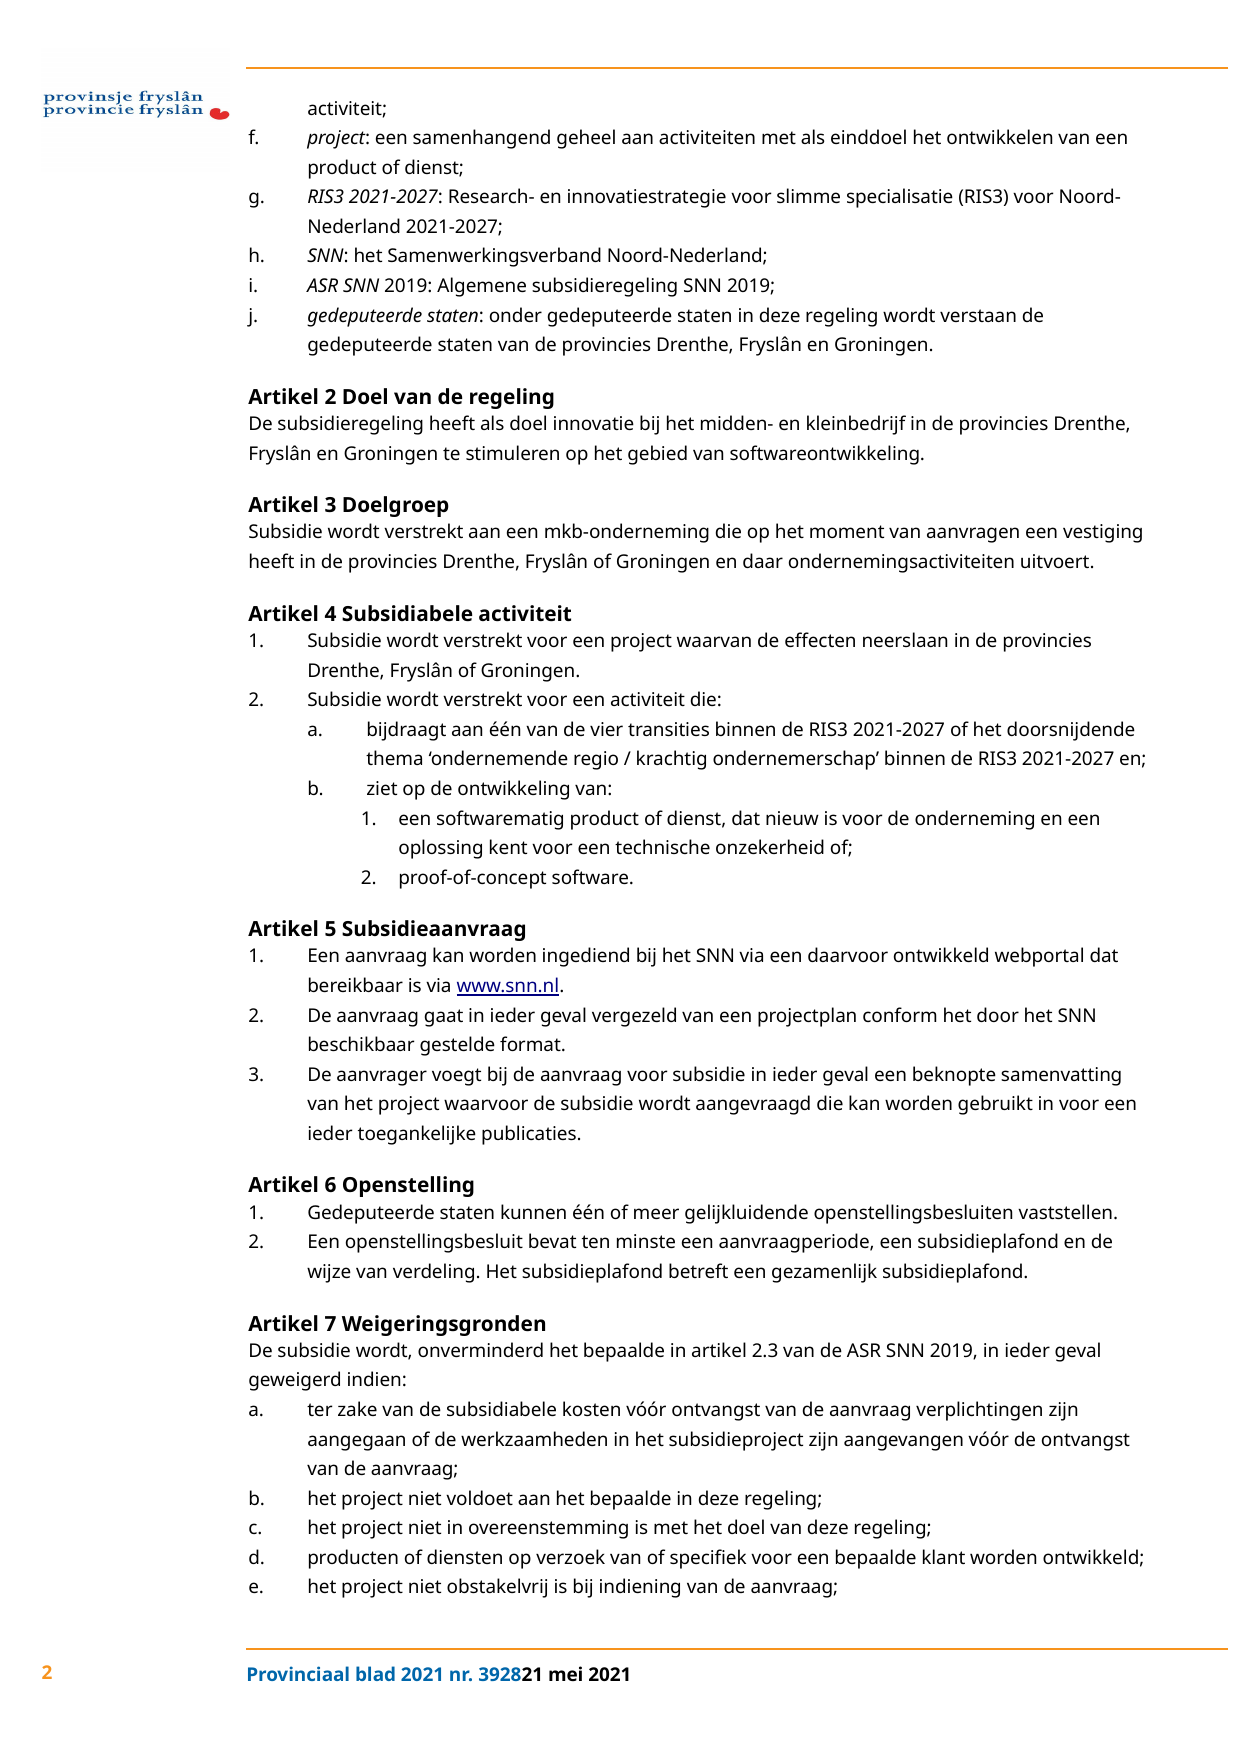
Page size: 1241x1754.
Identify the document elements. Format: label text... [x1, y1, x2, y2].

list bijdraagt aan één van de vier transities binnen de RIS3 2021-2027 of het doorsnijdende thema ‘ondernemende regio / krachtig ondernemerschap’ binnen de RIS3 2021-2027 en; [307, 716, 1152, 771]
text De subsidie wordt, onverminderd het bepaalde in artikel 2.3 van de ASR SNN 2019, in ieder geval geweigerd indien: [248, 1337, 1152, 1392]
list Subsidie wordt verstrekt voor een project waarvan de effecten neerslaan in de provincies Drenthe, Fryslân of Groningen. [248, 627, 1152, 682]
text Artikel 7 Weigeringsgronden [248, 1309, 1152, 1337]
picture [41, 47, 231, 172]
list producten of diensten op verzoek van of specifiek voor een bepaalde klant worden ontwikkeld; [248, 1544, 1152, 1570]
list Subsidie wordt verstrekt voor een activiteit die: [248, 686, 1152, 712]
list SNN: het Samenwerkingsverband Noord-Nederland; [248, 243, 1152, 268]
list een softwarematig product of dienst, dat nieuw is voor de onderneming en een oplossing kent voor een technische onzekerheid of; [361, 805, 1152, 860]
list het project niet obstakelvrij is bij indiening van de aanvraag; [248, 1574, 1152, 1599]
list De aanvraag gaat in ieder geval vergezeld van een projectplan conform het door het SNN beschikbaar gestelde format. [248, 1002, 1152, 1057]
list De aanvrager voegt bij de aanvraag voor subsidie in ieder geval een beknopte samenvatting van het project waarvoor de subsidie wordt aangevraagd die kan worden gebruikt in voor een ieder toegankelijke publicaties. [248, 1061, 1152, 1146]
text Artikel 4 Subsidiabele activiteit [248, 599, 1152, 627]
list activiteit; [248, 95, 1152, 121]
list Gedeputeerde staten kunnen één of meer gelijkluidende openstellingsbesluiten vaststellen. [248, 1199, 1152, 1225]
text Artikel 2 Doel van de regeling [248, 382, 1152, 410]
text Artikel 3 Doelgroep [248, 490, 1152, 519]
text Subsidie wordt verstrekt aan een mkb-onderneming die op het moment van aanvragen een vestiging heeft in de provincies Drenthe, Fryslân of Groningen en daar ondernemingsactiviteiten uitvoert. [248, 519, 1152, 574]
text De subsidieregeling heeft als doel innovatie bij het midden- en kleinbedrijf in de provincies Drenthe, Fryslân en Groningen te stimuleren op het gebied van softwareontwikkeling. [248, 410, 1152, 466]
text Artikel 5 Subsidieaanvraag [248, 914, 1152, 943]
list project: een samenhangend geheel aan activiteiten met als einddoel het ontwikkelen van een product of dienst; [248, 124, 1152, 180]
list Een openstellingsbesluit bevat ten minste een aanvraagperiode, een subsidieplafond en de wijze van verdeling. Het subsidieplafond betreft een gezamenlijk subsidieplafond. [248, 1229, 1152, 1284]
list het project niet voldoet aan het bepaalde in deze regeling; [248, 1485, 1152, 1511]
list ter zake van de subsidiabele kosten vóór ontvangst van de aanvraag verplichtingen zijn aangegaan of de werkzaamheden in het subsidieproject zijn aangevangen vóór de ontvangst van de aanvraag; [248, 1396, 1152, 1481]
list gedeputeerde staten: onder gedeputeerde staten in deze regeling wordt verstaan de gedeputeerde staten van de provincies Drenthe, Fryslân en Groningen. [248, 302, 1152, 357]
list proof-of-concept software. [361, 864, 1152, 889]
list ziet op de ontwikkeling van: [307, 775, 1152, 801]
list het project niet in overeenstemming is met het doel van deze regeling; [248, 1514, 1152, 1540]
list RIS3 2021-2027: Research- en innovatiestrategie voor slimme specialisatie (RIS3) voor Noord-Nederland 2021-2027; [248, 183, 1152, 239]
text Artikel 6 Openstelling [248, 1171, 1152, 1199]
list ASR SNN 2019: Algemene subsidieregeling SNN 2019; [248, 272, 1152, 298]
list Een aanvraag kan worden ingediend bij het SNN via een daarvoor ontwikkeld webportal dat bereikbaar is via www.snn.nl. [248, 943, 1152, 998]
